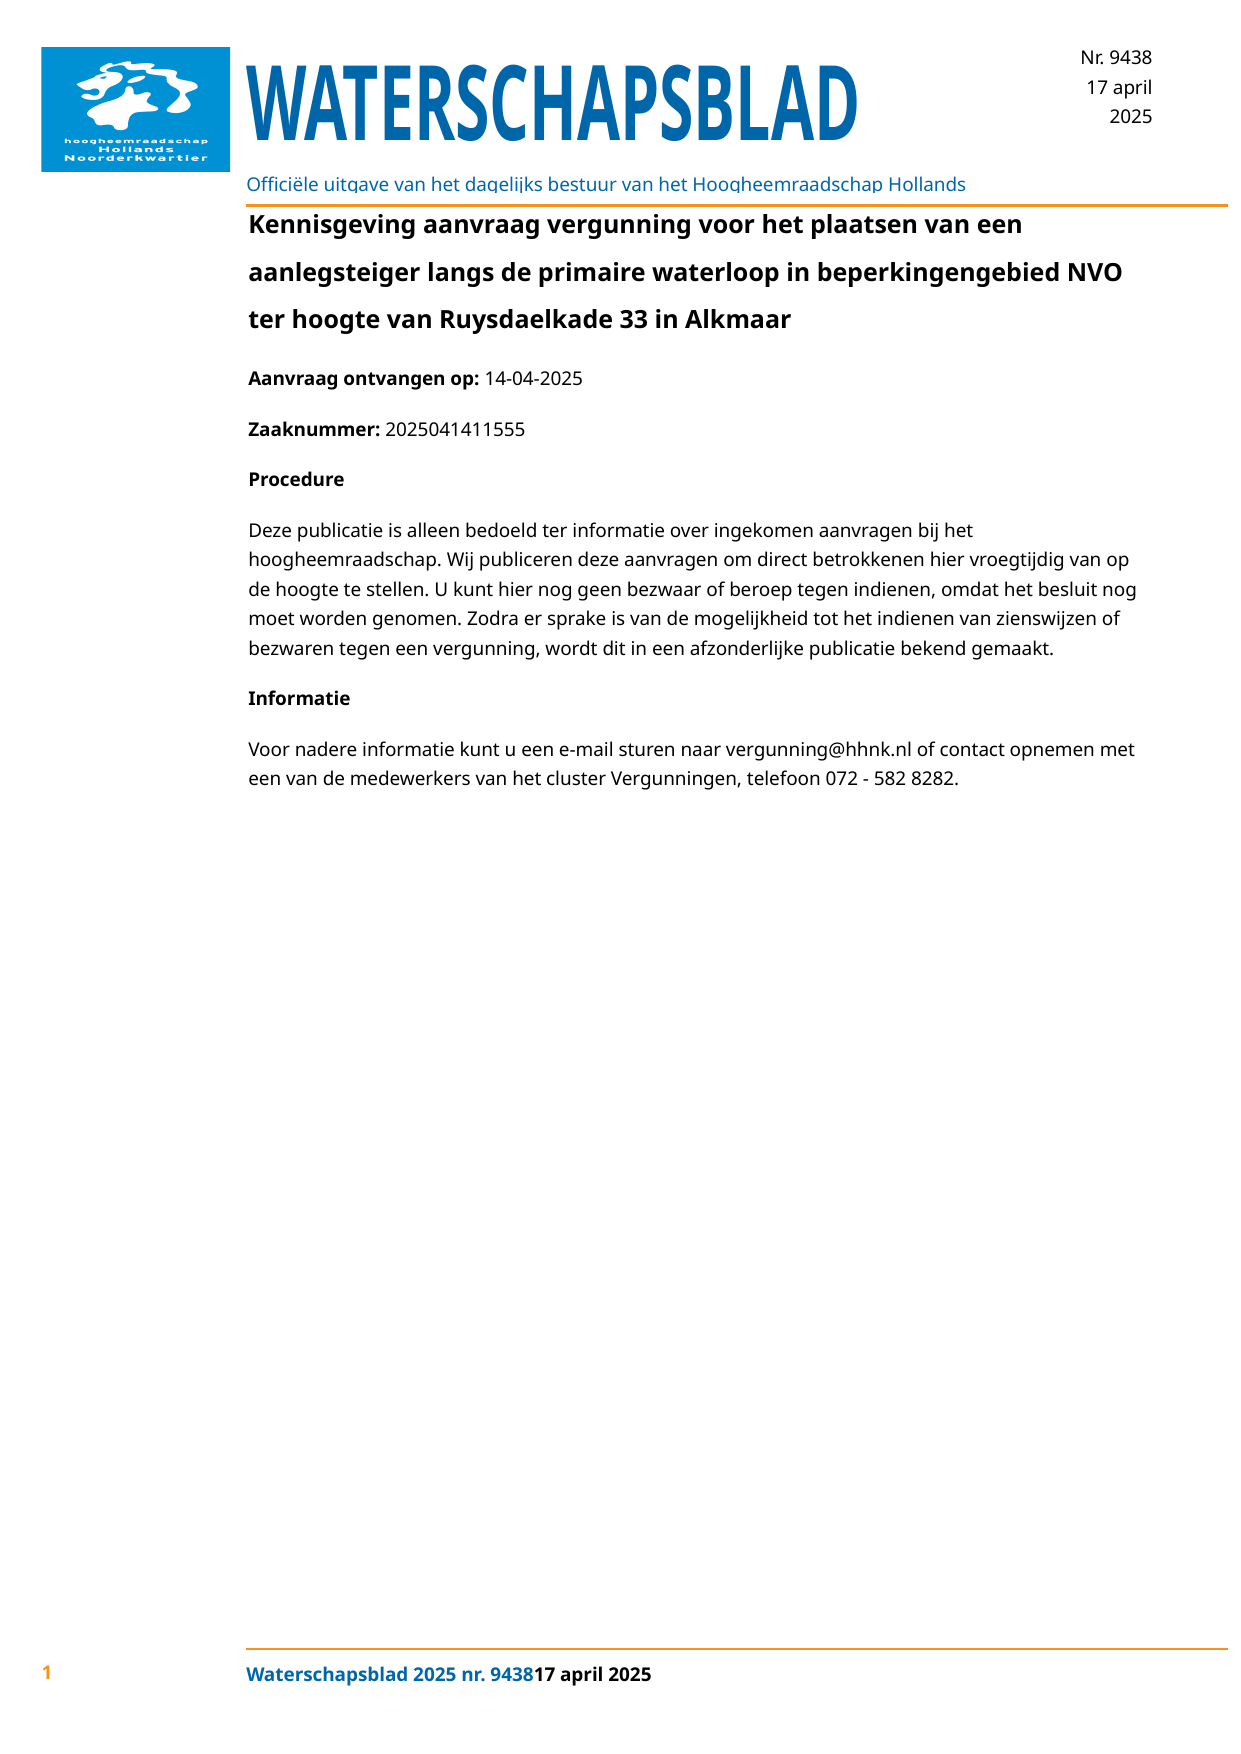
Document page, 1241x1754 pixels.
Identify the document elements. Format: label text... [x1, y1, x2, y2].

picture [129, 76, 144, 82]
text Zaaknummer: 2025041411555 [248, 416, 1152, 442]
text Informatie [248, 686, 1152, 711]
text Procedure [248, 466, 1152, 492]
text Voor nadere informatie kunt u een e-mail sturen naar vergunning@hhnk.nl of contact opnemen met een van de medewerkers van het cluster Vergunningen, telefoon 072 - 582 8282. [248, 736, 1152, 791]
picture [88, 87, 157, 130]
text Kennisgeving aanvraag vergunning voor het plaatsen van een aanlegsteiger langs de primaire waterloop in beperkingengebied NVO ter hoogte van Ruysdaelkade 33 in Alkmaar [248, 207, 1152, 336]
picture [118, 62, 197, 112]
text Deze publicatie is alleen bedoeld ter informatie over ingekomen aanvragen bij het hoogheemraadschap. Wij publiceren deze aanvragen om direct betrokkenen hier vroegtijdig van op de hoogte te stellen. U kunt hier nog geen bezwaar of beroep tegen indienen, omdat het besluit nog moet worden genomen. Zodra er sprake is van de mogelijkheid tot het indienen van zienswijzen of bezwaren tegen een vergunning, wordt dit in een afzonderlijke publicatie bekend gemaakt. [248, 517, 1152, 661]
picture [78, 64, 122, 99]
text Aanvraag ontvangen op: 14-04-2025 [248, 366, 1152, 391]
